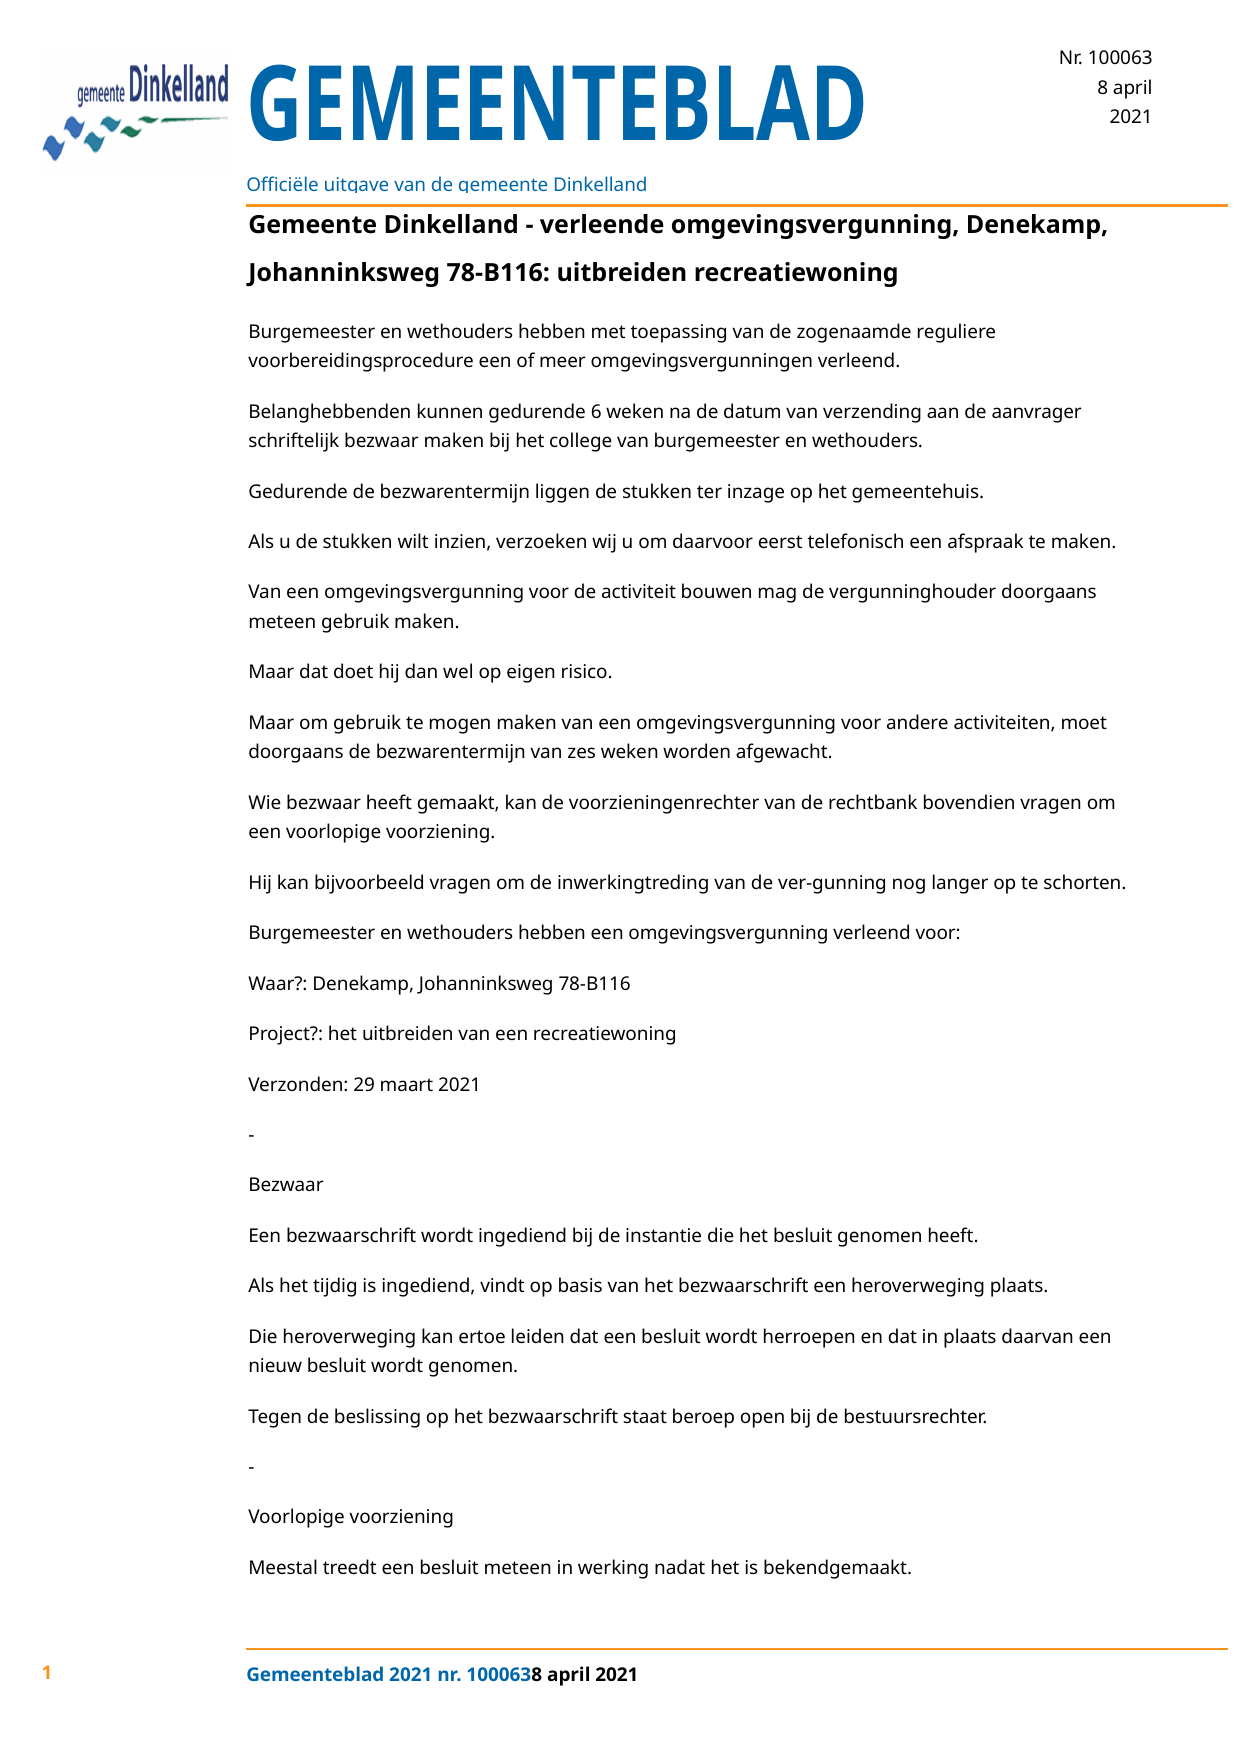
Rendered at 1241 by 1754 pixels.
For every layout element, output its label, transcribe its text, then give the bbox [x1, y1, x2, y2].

text Hij kan bijvoorbeeld vragen om de inwerkingtreding van de ver-gunning nog langer op te schorten. [248, 869, 1152, 895]
text Maar om gebruik te mogen maken van een omgevingsvergunning voor andere activiteiten, moet doorgaans de bezwarentermijn van zes weken worden afgewacht. [248, 709, 1152, 764]
text Voorlopige voorziening [248, 1504, 1152, 1529]
text - [248, 1453, 1152, 1479]
text Van een omgevingsvergunning voor de activiteit bouwen mag de vergunninghouder doorgaans meteen gebruik maken. [248, 579, 1152, 634]
text Burgemeester en wethouders hebben met toepassing van de zogenaamde reguliere voorbereidingsprocedure een of meer omgevingsvergunningen verleend. [248, 318, 1152, 373]
text Als u de stukken wilt inzien, verzoeken wij u om daarvoor eerst telefonisch een afspraak te maken. [248, 528, 1152, 554]
text Meestal treedt een besluit meteen in werking nadat het is bekendgemaakt. [248, 1554, 1152, 1580]
text Die heroverweging kan ertoe leiden dat een besluit wordt herroepen en dat in plaats daarvan een nieuw besluit wordt genomen. [248, 1323, 1152, 1378]
text Gemeente Dinkelland - verleende omgevingsvergunning, Denekamp, Johanninksweg 78-B116: uitbreiden recreatiewoning [248, 207, 1152, 288]
picture [41, 47, 231, 172]
text Een bezwaarschrift wordt ingediend bij de instantie die het besluit genomen heeft. [248, 1222, 1152, 1248]
text Bezwaar [248, 1172, 1152, 1197]
text Waar?: Denekamp, Johanninksweg 78-B116 [248, 970, 1152, 996]
text Project?: het uitbreiden van een recreatiewoning [248, 1020, 1152, 1046]
text Tegen de beslissing op het bezwaarschrift staat beroep open bij de bestuursrechter. [248, 1403, 1152, 1429]
text Belanghebbenden kunnen gedurende 6 weken na de datum van verzending aan de aanvrager schriftelijk bezwaar maken bij het college van burgemeester en wethouders. [248, 398, 1152, 453]
text Burgemeester en wethouders hebben een omgevingsvergunning verleend voor: [248, 919, 1152, 945]
text - [248, 1121, 1152, 1147]
text Als het tijdig is ingediend, vindt op basis van het bezwaarschrift een heroverweging plaats. [248, 1272, 1152, 1298]
text Maar dat doet hij dan wel op eigen risico. [248, 659, 1152, 684]
text Wie bezwaar heeft gemaakt, kan de voorzieningenrechter van de rechtbank bovendien vragen om een voorlopige voorziening. [248, 789, 1152, 844]
text Verzonden: 29 maart 2021 [248, 1071, 1152, 1097]
text Gedurende de bezwarentermijn liggen de stukken ter inzage op het gemeentehuis. [248, 478, 1152, 504]
